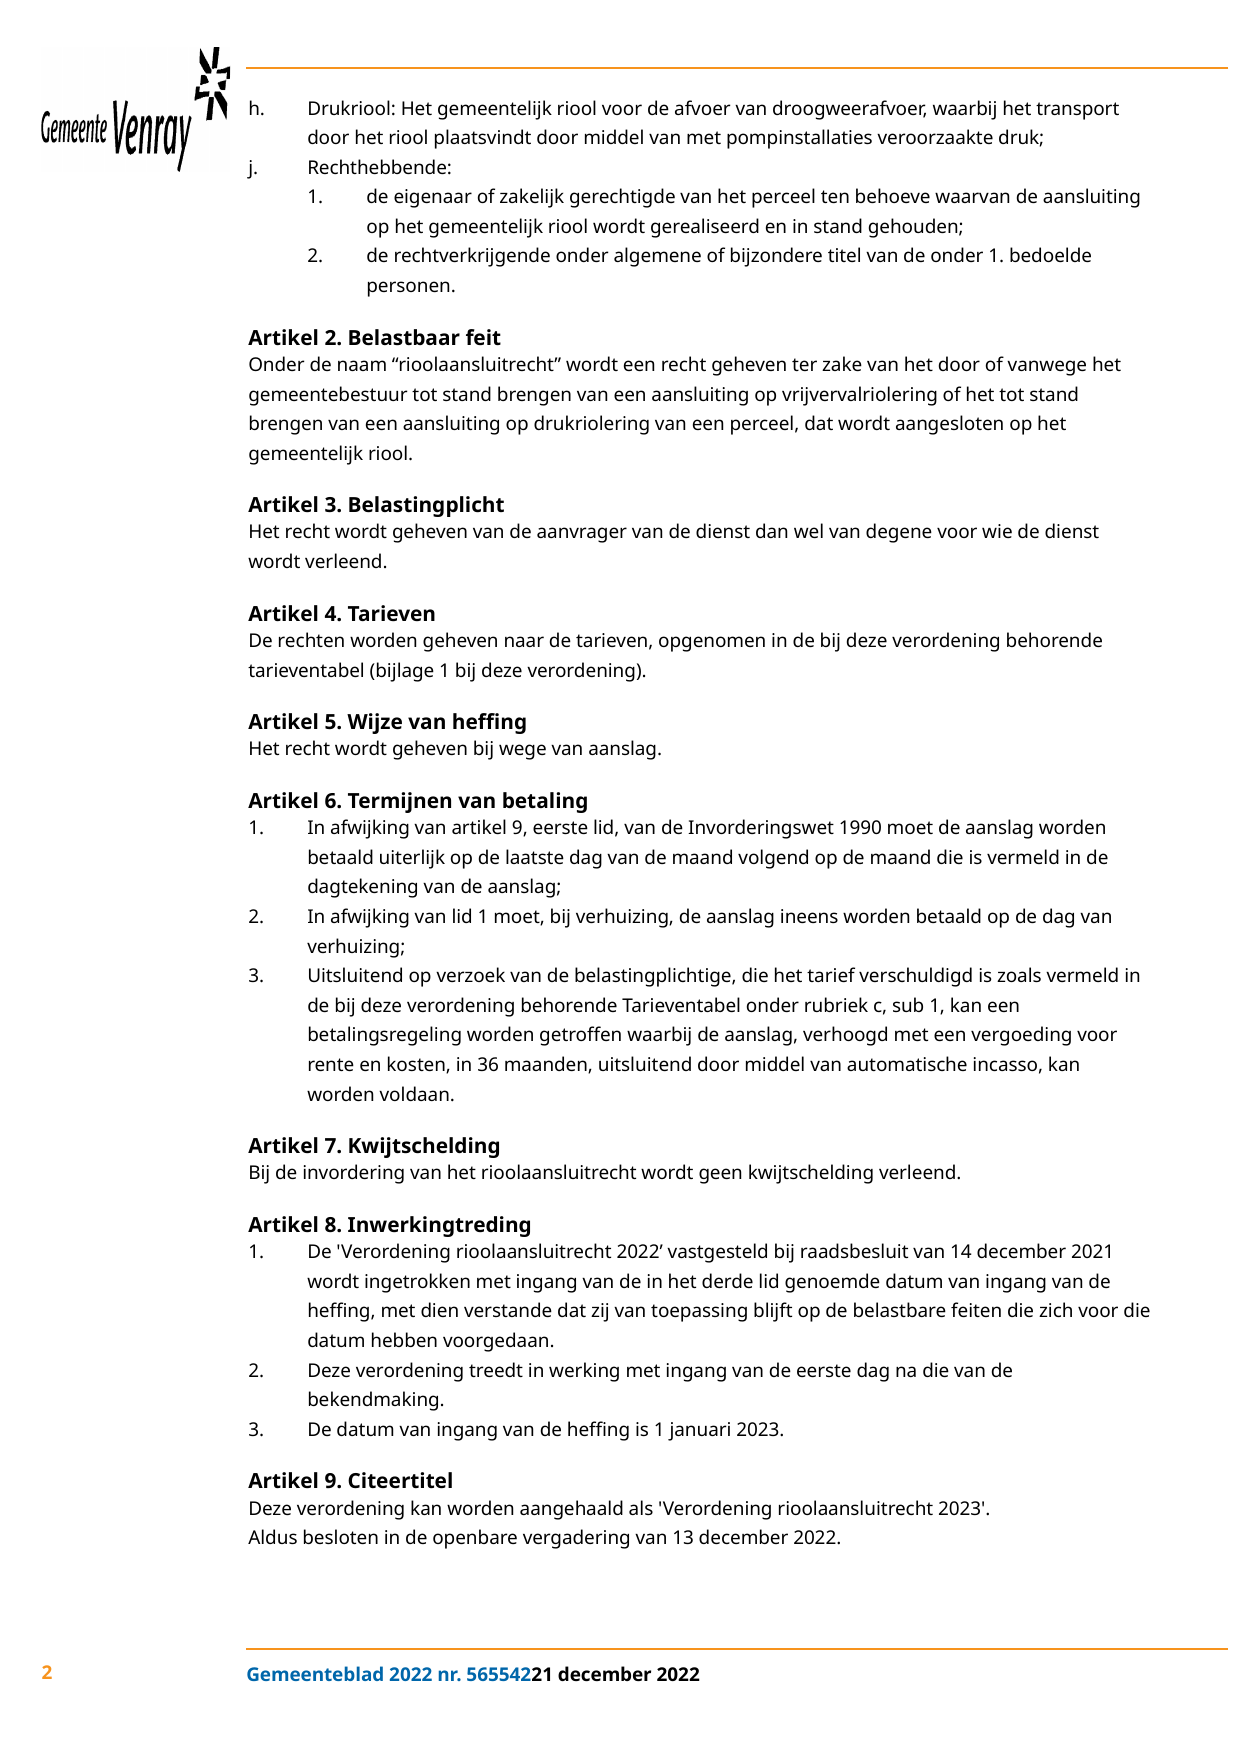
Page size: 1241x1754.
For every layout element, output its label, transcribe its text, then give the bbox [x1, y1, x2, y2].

text Artikel 3. Belastingplicht [248, 490, 1152, 519]
text Onder de naam “rioolaansluitrecht” wordt een recht geheven ter zake van het door of vanwege het gemeentebestuur tot stand brengen van een aansluiting op vrijvervalriolering of het tot stand brengen van een aansluiting op drukriolering van een perceel, dat wordt aangesloten op het gemeentelijk riool. [248, 351, 1152, 466]
list Drukriool: Het gemeentelijk riool voor de afvoer van droogweerafvoer, waarbij het transport door het riool plaatsvindt door middel van met pompinstallaties veroorzaakte druk; [248, 95, 1152, 150]
list In afwijking van artikel 9, eerste lid, van de Invorderingswet 1990 moet de aanslag worden betaald uiterlijk op de laatste dag van de maand volgend op de maand die is vermeld in de dagtekening van de aanslag; [248, 814, 1152, 899]
list De 'Verordening rioolaansluitrecht 2022’ vastgesteld bij raadsbesluit van 14 december 2021 wordt ingetrokken met ingang van de in het derde lid genoemde datum van ingang van de heffing, met dien verstande dat zij van toepassing blijft op de belastbare feiten die zich voor die datum hebben voorgedaan. [248, 1238, 1152, 1353]
list Rechthebbende: [248, 154, 1152, 180]
text Artikel 7. Kwijtschelding [248, 1131, 1152, 1159]
list de eigenaar of zakelijk gerechtigde van het perceel ten behoeve waarvan de aansluiting op het gemeentelijk riool wordt gerealiseerd en in stand gehouden; [307, 183, 1152, 239]
picture [41, 47, 231, 172]
text Artikel 9. Citeertitel [248, 1466, 1152, 1495]
list Deze verordening treedt in werking met ingang van de eerste dag na die van de bekendmaking. [248, 1357, 1152, 1412]
text Het recht wordt geheven van de aanvrager van de dienst dan wel van degene voor wie de dienst wordt verleend. [248, 519, 1152, 574]
text Artikel 4. Tarieven [248, 599, 1152, 627]
text Bij de invordering van het rioolaansluitrecht wordt geen kwijtschelding verleend. [248, 1159, 1152, 1185]
text Artikel 5. Wijze van heffing [248, 707, 1152, 736]
text Artikel 6. Termijnen van betaling [248, 786, 1152, 814]
text Aldus besloten in de openbare vergadering van 13 december 2022. [248, 1524, 1152, 1550]
list De datum van ingang van de heffing is 1 januari 2023. [248, 1416, 1152, 1442]
text Het recht wordt geheven bij wege van aanslag. [248, 736, 1152, 761]
text De rechten worden geheven naar de tarieven, opgenomen in de bij deze verordening behorende tarieventabel (bijlage 1 bij deze verordening). [248, 627, 1152, 682]
list In afwijking van lid 1 moet, bij verhuizing, de aanslag ineens worden betaald op de dag van verhuizing; [248, 903, 1152, 958]
text Artikel 2. Belastbaar feit [248, 323, 1152, 351]
list de rechtverkrijgende onder algemene of bijzondere titel van de onder 1. bedoelde personen. [307, 243, 1152, 298]
text Deze verordening kan worden aangehaald als 'Verordening rioolaansluitrecht 2023'. [248, 1495, 1152, 1521]
list Uitsluitend op verzoek van de belastingplichtige, die het tarief verschuldigd is zoals vermeld in de bij deze verordening behorende Tarieventabel onder rubriek c, sub 1, kan een betalingsregeling worden getroffen waarbij de aanslag, verhoogd met een vergoeding voor rente en kosten, in 36 maanden, uitsluitend door middel van automatische incasso, kan worden voldaan. [248, 962, 1152, 1106]
text Artikel 8. Inwerkingtreding [248, 1210, 1152, 1238]
